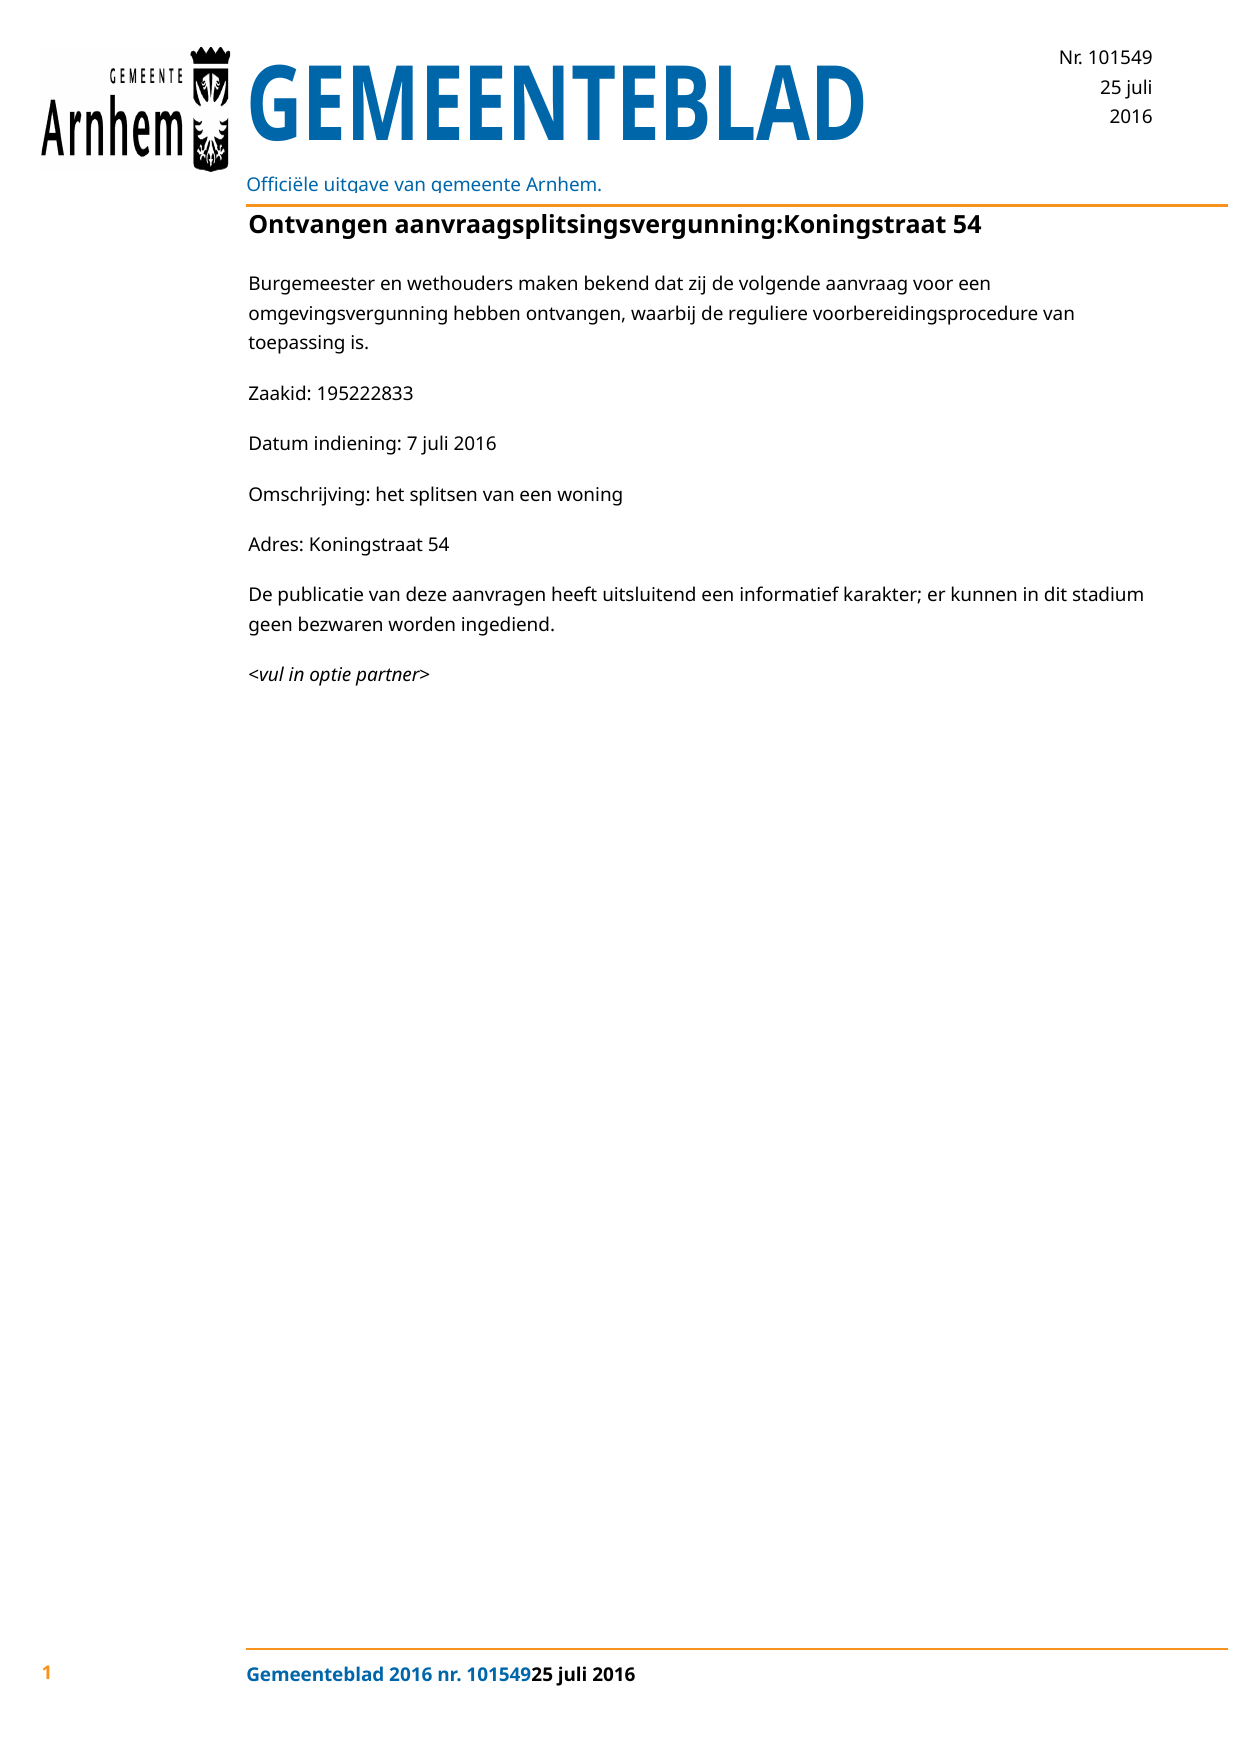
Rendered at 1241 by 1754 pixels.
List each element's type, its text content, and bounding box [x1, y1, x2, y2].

picture [41, 47, 231, 172]
text Zaakid: 195222833 [248, 380, 1152, 406]
text Ontvangen aanvraagsplitsingsvergunning:Koningstraat 54 [248, 207, 1152, 241]
text Datum indiening: 7 juli 2016 [248, 430, 1152, 456]
text De publicatie van deze aanvragen heeft uitsluitend een informatief karakter; er kunnen in dit stadium geen bezwaren worden ingediend. [248, 582, 1152, 637]
text Adres: Koningstraat 54 [248, 531, 1152, 557]
text <vul in optie partner> [248, 662, 1152, 687]
text Burgemeester en wethouders maken bekend dat zij de volgende aanvraag voor een omgevingsvergunning hebben ontvangen, waarbij de reguliere voorbereidingsprocedure van toepassing is. [248, 270, 1152, 355]
text Omschrijving: het splitsen van een woning [248, 481, 1152, 506]
